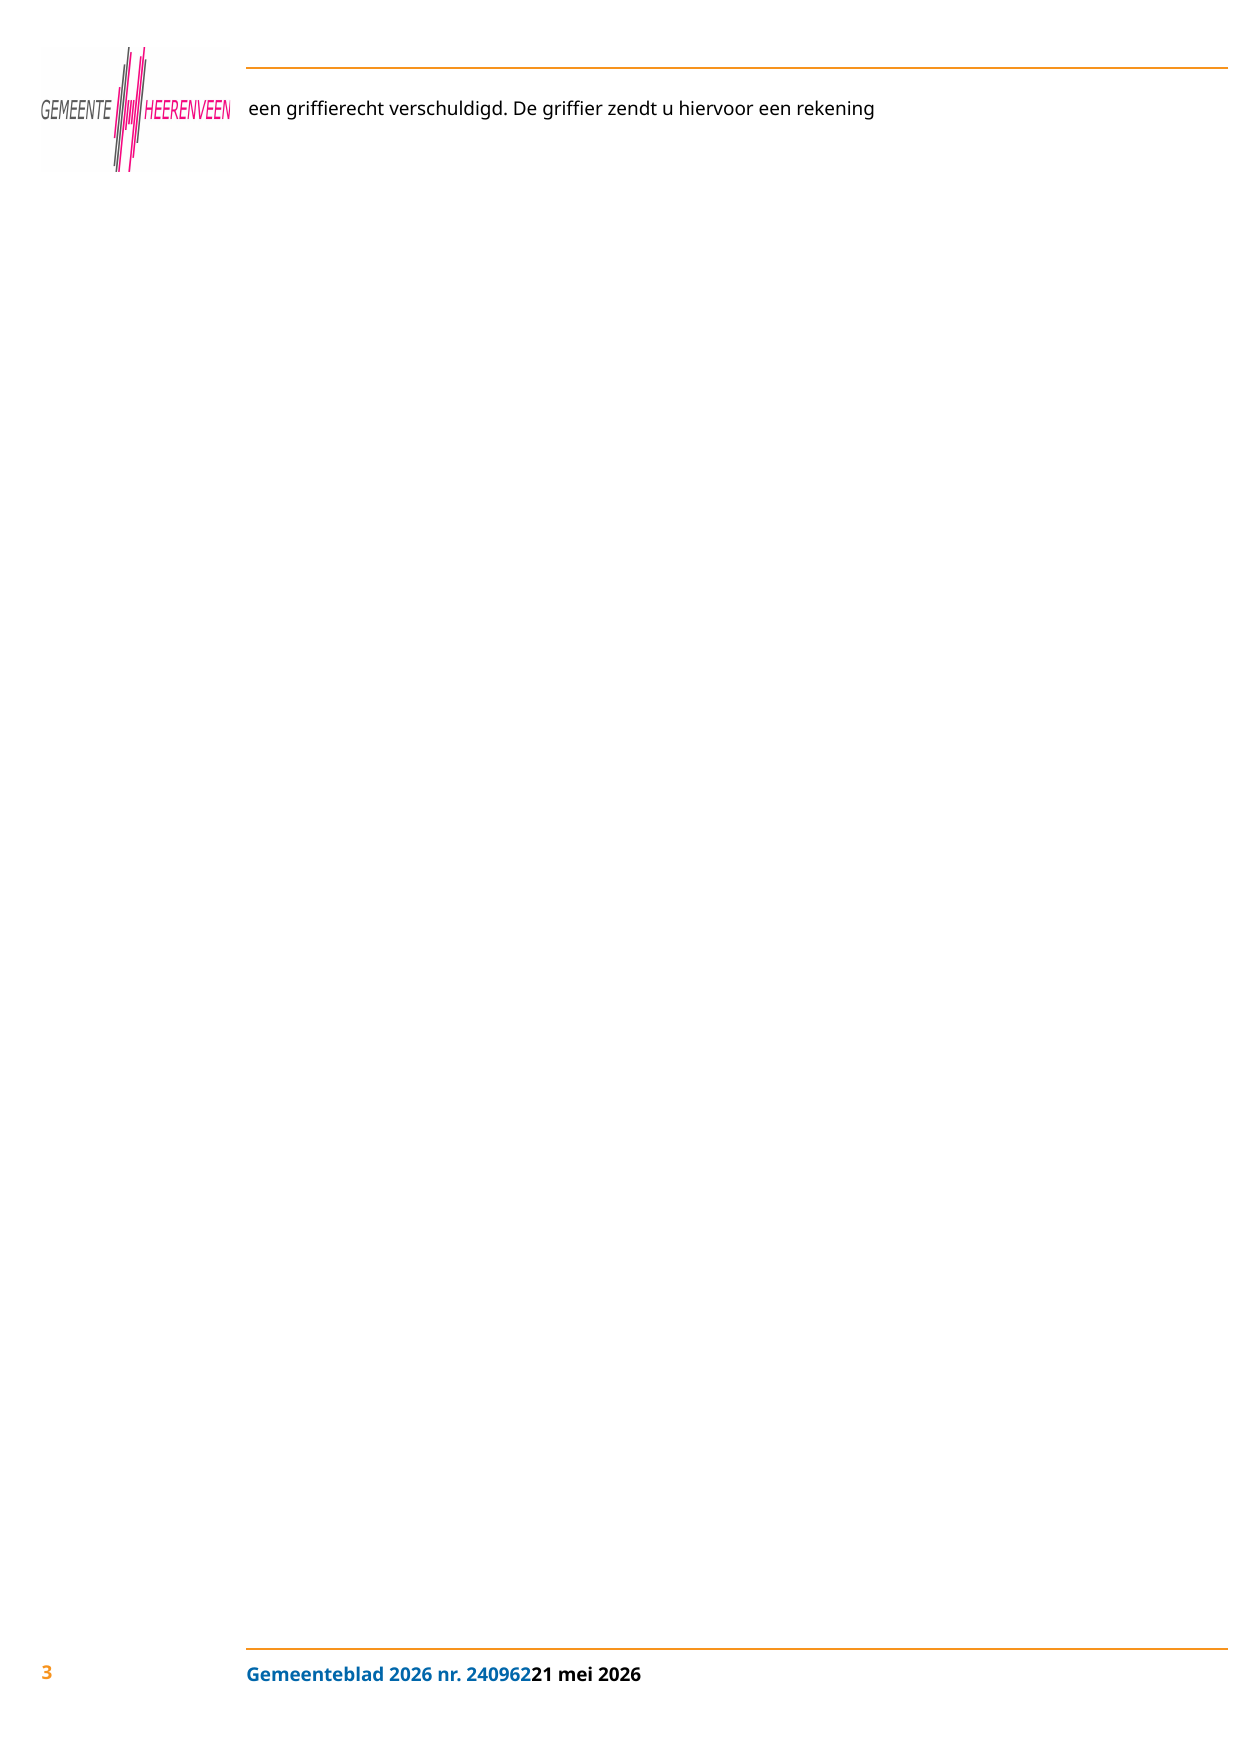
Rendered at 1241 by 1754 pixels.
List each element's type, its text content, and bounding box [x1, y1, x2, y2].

picture [41, 47, 231, 172]
text een griffierecht verschuldigd. De griffier zendt u hiervoor een rekening [248, 95, 1152, 121]
